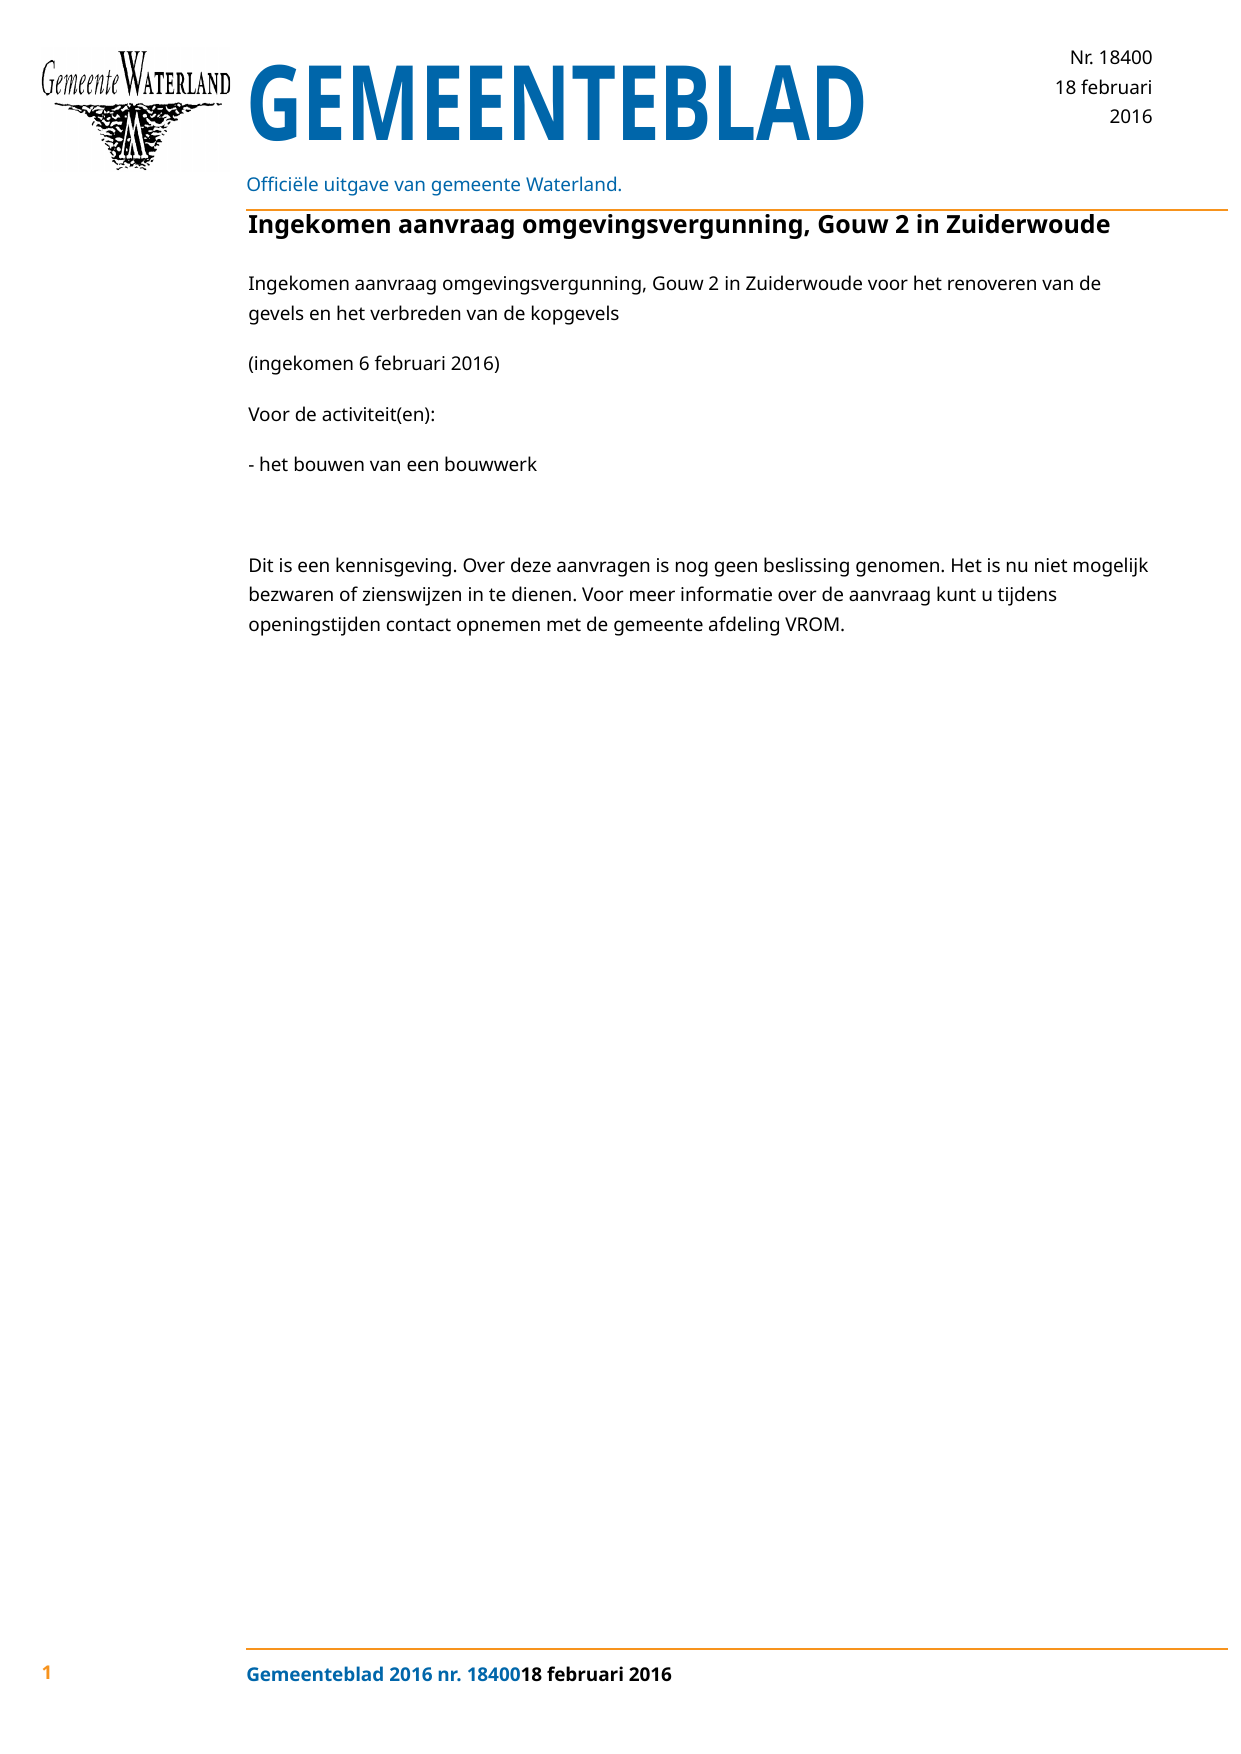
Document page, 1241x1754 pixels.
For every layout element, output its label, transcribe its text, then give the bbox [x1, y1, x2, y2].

text Dit is een kennisgeving. Over deze aanvragen is nog geen beslissing genomen. Het is nu niet mogelijk bezwaren of zienswijzen in te dienen. Voor meer informatie over de aanvraag kunt u tijdens openingstijden contact opnemen met de gemeente afdeling VROM. [248, 552, 1152, 637]
text Voor de activiteit(en): [248, 401, 1152, 426]
text - het bouwen van een bouwwerk [248, 451, 1152, 477]
text (ingekomen 6 februari 2016) [248, 350, 1152, 376]
text Ingekomen aanvraag omgevingsvergunning, Gouw 2 in Zuiderwoude [248, 211, 1152, 241]
text Ingekomen aanvraag omgevingsvergunning, Gouw 2 in Zuiderwoude voor het renoveren van de gevels en het verbreden van de kopgevels [248, 270, 1152, 326]
picture [41, 47, 231, 172]
